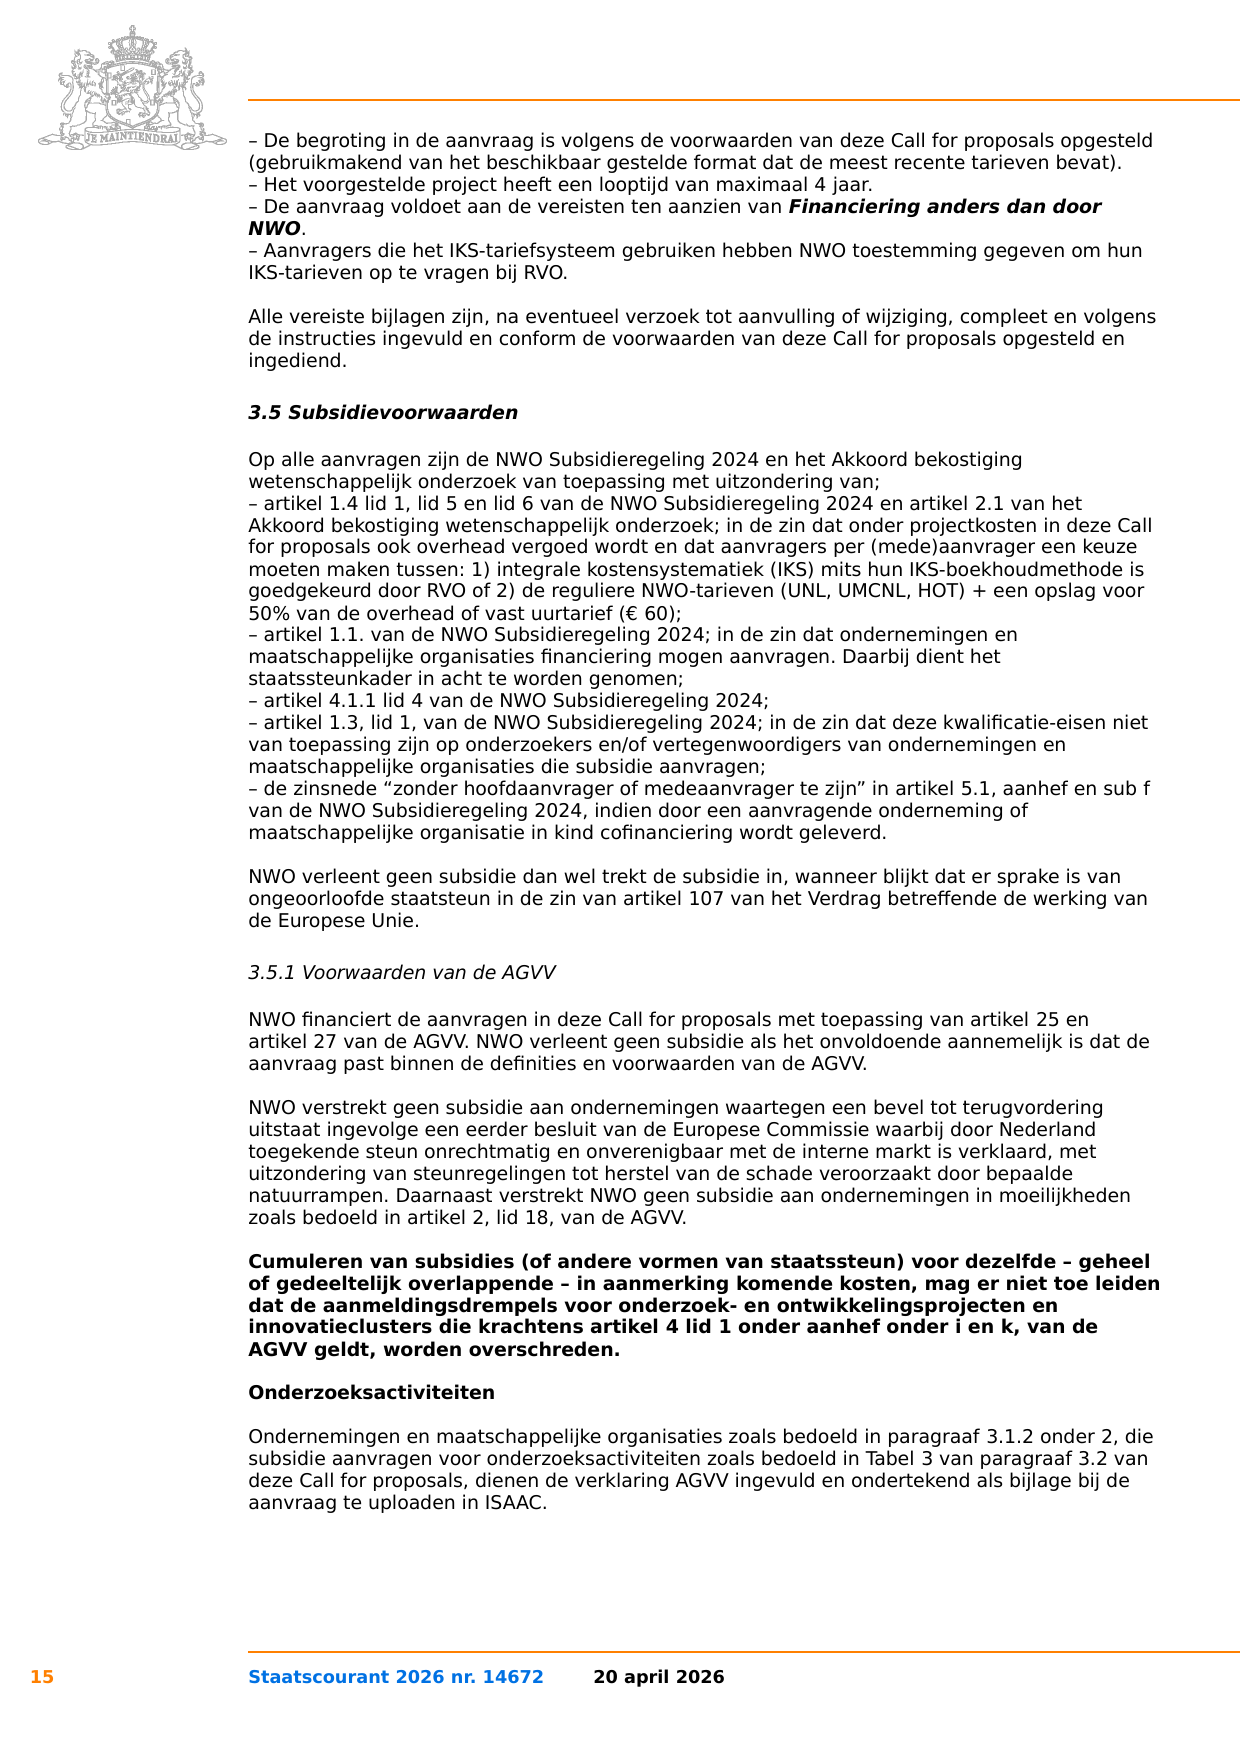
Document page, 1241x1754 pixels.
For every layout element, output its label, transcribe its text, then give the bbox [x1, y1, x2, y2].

subtitle 3.5.1 Voorwaarden van de AGVV [248, 962, 1163, 984]
text – De aanvraag voldoet aan de vereisten ten aanzien van Financiering anders dan door NWO. [248, 196, 1163, 240]
text – artikel 1.1. van de NWO Subsidieregeling 2024; in de zin dat ondernemingen en maatschappelijke organisaties financiering mogen aanvragen. Daarbij dient het staatssteunkader in acht te worden genomen; [248, 624, 1163, 690]
picture [38, 25, 227, 150]
text – Aanvragers die het IKS-tariefsysteem gebruiken hebben NWO toestemming gegeven om hun IKS-tarieven op te vragen bij RVO. [248, 240, 1163, 284]
text – De begroting in de aanvraag is volgens de voorwaarden van deze Call for proposals opgesteld (gebruikmakend van het beschikbaar gestelde format dat de meest recente tarieven bevat). [248, 130, 1163, 174]
text NWO verleent geen subsidie dan wel trekt de subsidie in, wanneer blijkt dat er sprake is van ongeoorloofde staatsteun in de zin van artikel 107 van het Verdrag betreffende de werking van de Europese Unie. [248, 866, 1163, 932]
text – artikel 1.4 lid 1, lid 5 en lid 6 van de NWO Subsidieregeling 2024 en artikel 2.1 van het Akkoord bekostiging wetenschappelijk onderzoek; in de zin dat onder projectkosten in deze Call for proposals ook overhead vergoed wordt en dat aanvragers per (mede)aanvrager een keuze moeten maken tussen: 1) integrale kostensystematiek (IKS) mits hun IKS-boekhoudmethode is goedgekeurd door RVO of 2) de reguliere NWO-tarieven (UNL, UMCNL, HOT) + een opslag voor 50% van de overhead of vast uurtarief (€ 60); [248, 492, 1163, 624]
text – Het voorgestelde project heeft een looptijd van maximaal 4 jaar. [248, 174, 1163, 196]
text Op alle aanvragen zijn de NWO Subsidieregeling 2024 en het Akkoord bekostiging wetenschappelijk onderzoek van toepassing met uitzondering van; [248, 448, 1163, 492]
subtitle 3.5 Subsidievoorwaarden [248, 402, 1163, 423]
text Cumuleren van subsidies (of andere vormen van staatssteun) voor dezelfde – geheel of gedeeltelijk overlappende – in aanmerking komende kosten, mag er niet toe leiden dat de aanmeldingsdrempels voor onderzoek- en ontwikkelingsprojecten en innovatieclusters die krachtens artikel 4 lid 1 onder aanhef onder i en k, van de AGVV geldt, worden overschreden. [248, 1251, 1163, 1360]
text NWO verstrekt geen subsidie aan ondernemingen waartegen een bevel tot terugvordering uitstaat ingevolge een eerder besluit van de Europese Commissie waarbij door Nederland toegekende steun onrechtmatig en onverenigbaar met de interne markt is verklaard, met uitzondering van steunregelingen tot herstel van de schade veroorzaakt door bepaalde natuurrampen. Daarnaast verstrekt NWO geen subsidie aan ondernemingen in moeilijkheden zoals bedoeld in artikel 2, lid 18, van de AGVV. [248, 1097, 1163, 1229]
text – artikel 4.1.1 lid 4 van de NWO Subsidieregeling 2024; [248, 690, 1163, 712]
text – artikel 1.3, lid 1, van de NWO Subsidieregeling 2024; in de zin dat deze kwalificatie-eisen niet van toepassing zijn op onderzoekers en/of vertegenwoordigers van ondernemingen en maatschappelijke organisaties die subsidie aanvragen; [248, 712, 1163, 778]
text NWO financiert de aanvragen in deze Call for proposals met toepassing van artikel 25 en artikel 27 van de AGVV. NWO verleent geen subsidie als het onvoldoende aannemelijk is dat de aanvraag past binnen de definities en voorwaarden van de AGVV. [248, 1009, 1163, 1075]
text – de zinsnede “zonder hoofdaanvrager of medeaanvrager te zijn” in artikel 5.1, aanhef en sub f van de NWO Subsidieregeling 2024, indien door een aanvragende onderneming of maatschappelijke organisatie in kind cofinanciering wordt geleverd. [248, 778, 1163, 844]
text Alle vereiste bijlagen zijn, na eventueel verzoek tot aanvulling of wijziging, compleet en volgens de instructies ingevuld en conform de voorwaarden van deze Call for proposals opgesteld en ingediend. [248, 306, 1163, 372]
text Ondernemingen en maatschappelijke organisaties zoals bedoeld in paragraaf 3.1.2 onder 2, die subsidie aanvragen voor onderzoeksactiviteiten zoals bedoeld in Tabel 3 van paragraaf 3.2 van deze Call for proposals, dienen de verklaring AGVV ingevuld en ondertekend als bijlage bij de aanvraag te uploaden in ISAAC. [248, 1426, 1163, 1514]
subtitle Onderzoeksactiviteiten [248, 1382, 1163, 1404]
